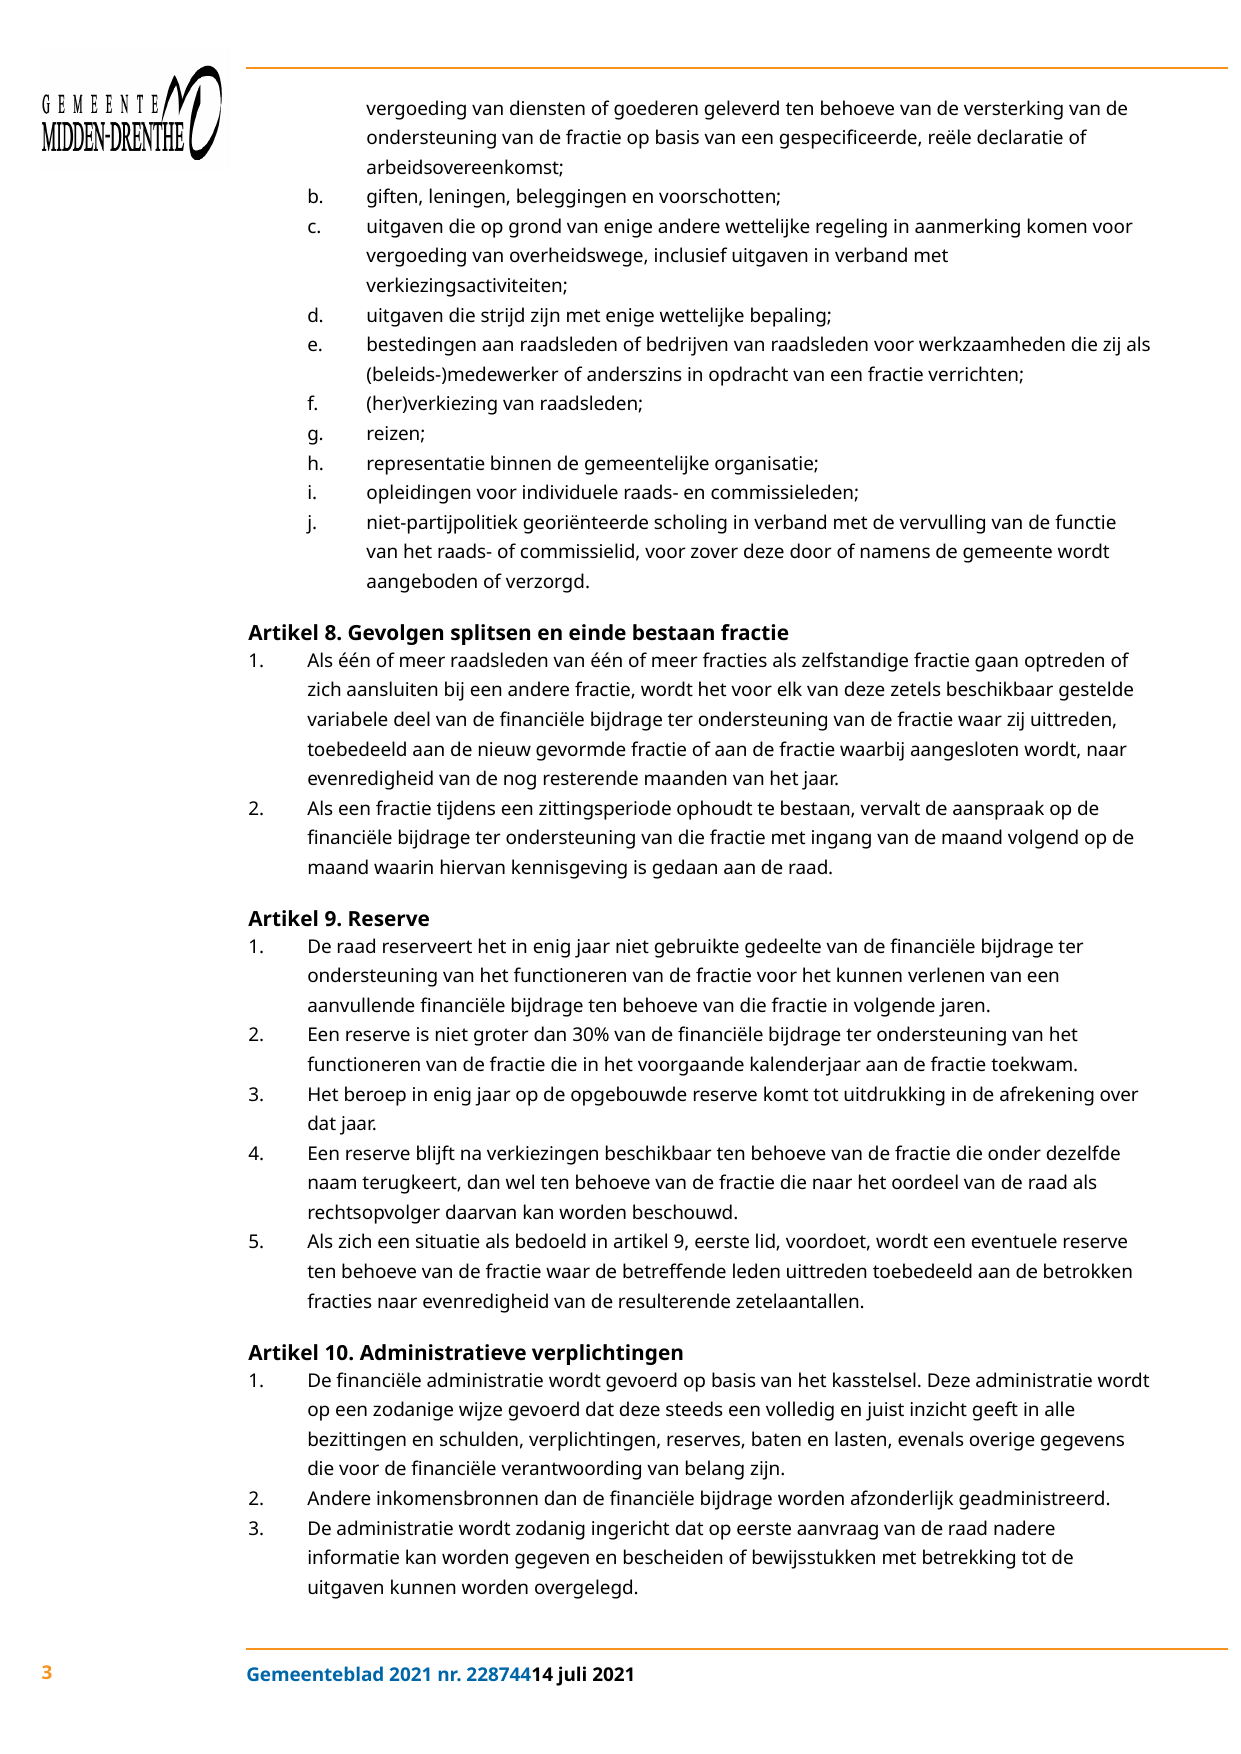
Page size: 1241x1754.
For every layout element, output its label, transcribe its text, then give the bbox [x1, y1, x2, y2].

text Artikel 8. Gevolgen splitsen en einde bestaan fractie [248, 618, 1152, 647]
list De raad reserveert het in enig jaar niet gebruikte gedeelte van de financiële bijdrage ter ondersteuning van het functioneren van de fractie voor het kunnen verlenen van een aanvullende financiële bijdrage ten behoeve van die fractie in volgende jaren. [248, 933, 1152, 1018]
list Een reserve is niet groter dan 30% van de financiële bijdrage ter ondersteuning van het functioneren van de fractie die in het voorgaande kalenderjaar aan de fractie toekwam. [248, 1022, 1152, 1077]
list giften, leningen, beleggingen en voorschotten; [307, 183, 1152, 209]
list vergoeding van diensten of goederen geleverd ten behoeve van de versterking van de ondersteuning van de fractie op basis van een gespecificeerde, reële declaratie of arbeidsovereenkomst; [307, 95, 1152, 180]
list Als een fractie tijdens een zittingsperiode ophoudt te bestaan, vervalt de aanspraak op de financiële bijdrage ter ondersteuning van die fractie met ingang van de maand volgend op de maand waarin hiervan kennisgeving is gedaan aan de raad. [248, 795, 1152, 880]
list (her)verkiezing van raadsleden; [307, 391, 1152, 416]
list uitgaven die op grond van enige andere wettelijke regeling in aanmerking komen voor vergoeding van overheidswege, inclusief uitgaven in verband met verkiezingsactiviteiten; [307, 213, 1152, 298]
list representatie binnen de gemeentelijke organisatie; [307, 450, 1152, 476]
list Als zich een situatie als bedoeld in artikel 9, eerste lid, voordoet, wordt een eventuele reserve ten behoeve van de fractie waar de betreffende leden uittreden toebedeeld aan de betrokken fracties naar evenredigheid van de resulterende zetelaantallen. [248, 1229, 1152, 1314]
list reizen; [307, 420, 1152, 446]
list De administratie wordt zodanig ingericht dat op eerste aanvraag van de raad nadere informatie kan worden gegeven en bescheiden of bewijsstukken met betrekking tot de uitgaven kunnen worden overgelegd. [248, 1515, 1152, 1599]
list Andere inkomensbronnen dan de financiële bijdrage worden afzonderlijk geadministreerd. [248, 1485, 1152, 1511]
list Het beroep in enig jaar op de opgebouwde reserve komt tot uitdrukking in de afrekening over dat jaar. [248, 1081, 1152, 1136]
list Een reserve blijft na verkiezingen beschikbaar ten behoeve van de fractie die onder dezelfde naam terugkeert, dan wel ten behoeve van de fractie die naar het oordeel van de raad als rechtsopvolger daarvan kan worden beschouwd. [248, 1140, 1152, 1225]
list bestedingen aan raadsleden of bedrijven van raadsleden voor werkzaamheden die zij als (beleids-)medewerker of anderszins in opdracht van een fractie verrichten; [307, 331, 1152, 387]
list uitgaven die strijd zijn met enige wettelijke bepaling; [307, 302, 1152, 328]
list Als één of meer raadsleden van één of meer fracties als zelfstandige fractie gaan optreden of zich aansluiten bij een andere fractie, wordt het voor elk van deze zetels beschikbaar gestelde variabele deel van de financiële bijdrage ter ondersteuning van de fractie waar zij uittreden, toebedeeld aan de nieuw gevormde fractie of aan de fractie waarbij aangesloten wordt, naar evenredigheid van de nog resterende maanden van het jaar. [248, 647, 1152, 791]
list opleidingen voor individuele raads- en commissieleden; [307, 479, 1152, 505]
picture [41, 47, 231, 172]
text Artikel 10. Administratieve verplichtingen [248, 1338, 1152, 1367]
text Artikel 9. Reserve [248, 904, 1152, 933]
list De financiële administratie wordt gevoerd op basis van het kasstelsel. Deze administratie wordt op een zodanige wijze gevoerd dat deze steeds een volledig en juist inzicht geeft in alle bezittingen en schulden, verplichtingen, reserves, baten en lasten, evenals overige gegevens die voor de financiële verantwoording van belang zijn. [248, 1367, 1152, 1481]
list niet-partijpolitiek georiënteerde scholing in verband met de vervulling van de functie van het raads- of commissielid, voor zover deze door of namens de gemeente wordt aangeboden of verzorgd. [307, 509, 1152, 594]
